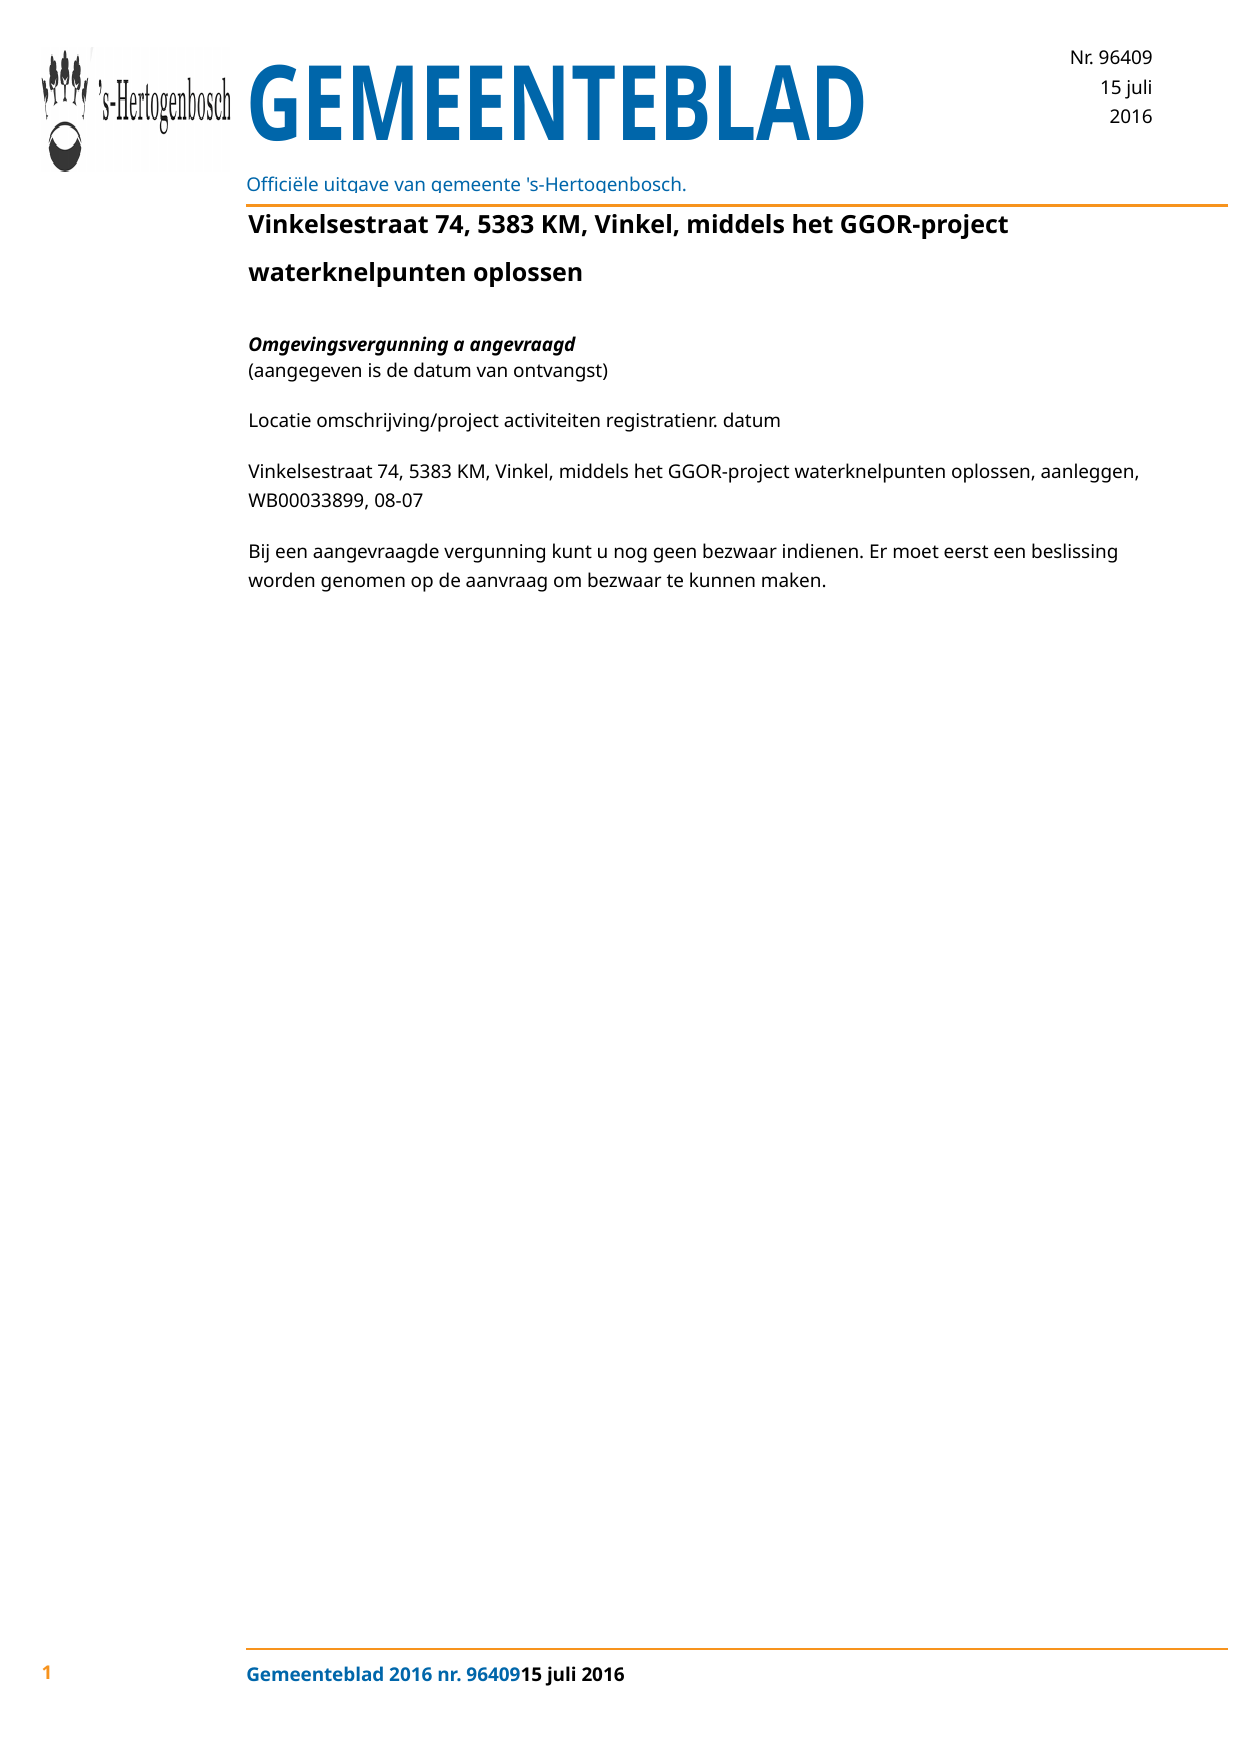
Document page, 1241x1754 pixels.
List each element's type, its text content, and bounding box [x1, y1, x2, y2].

picture [41, 47, 231, 172]
text Omgevingsvergunning a angevraagd [248, 331, 1152, 357]
text Vinkelsestraat 74, 5383 KM, Vinkel, middels het GGOR-project waterknelpunten oplossen [248, 207, 1152, 288]
text Bij een aangevraagde vergunning kunt u nog geen bezwaar indienen. Er moet eerst een beslissing worden genomen op de aanvraag om bezwaar te kunnen maken. [248, 538, 1152, 593]
text Locatie omschrijving/project activiteiten registratienr. datum [248, 408, 1152, 433]
text (aangegeven is de datum van ontvangst) [248, 357, 1152, 383]
text Vinkelsestraat 74, 5383 KM, Vinkel, middels het GGOR-project waterknelpunten oplossen, aanleggen, WB00033899, 08-07 [248, 458, 1152, 513]
